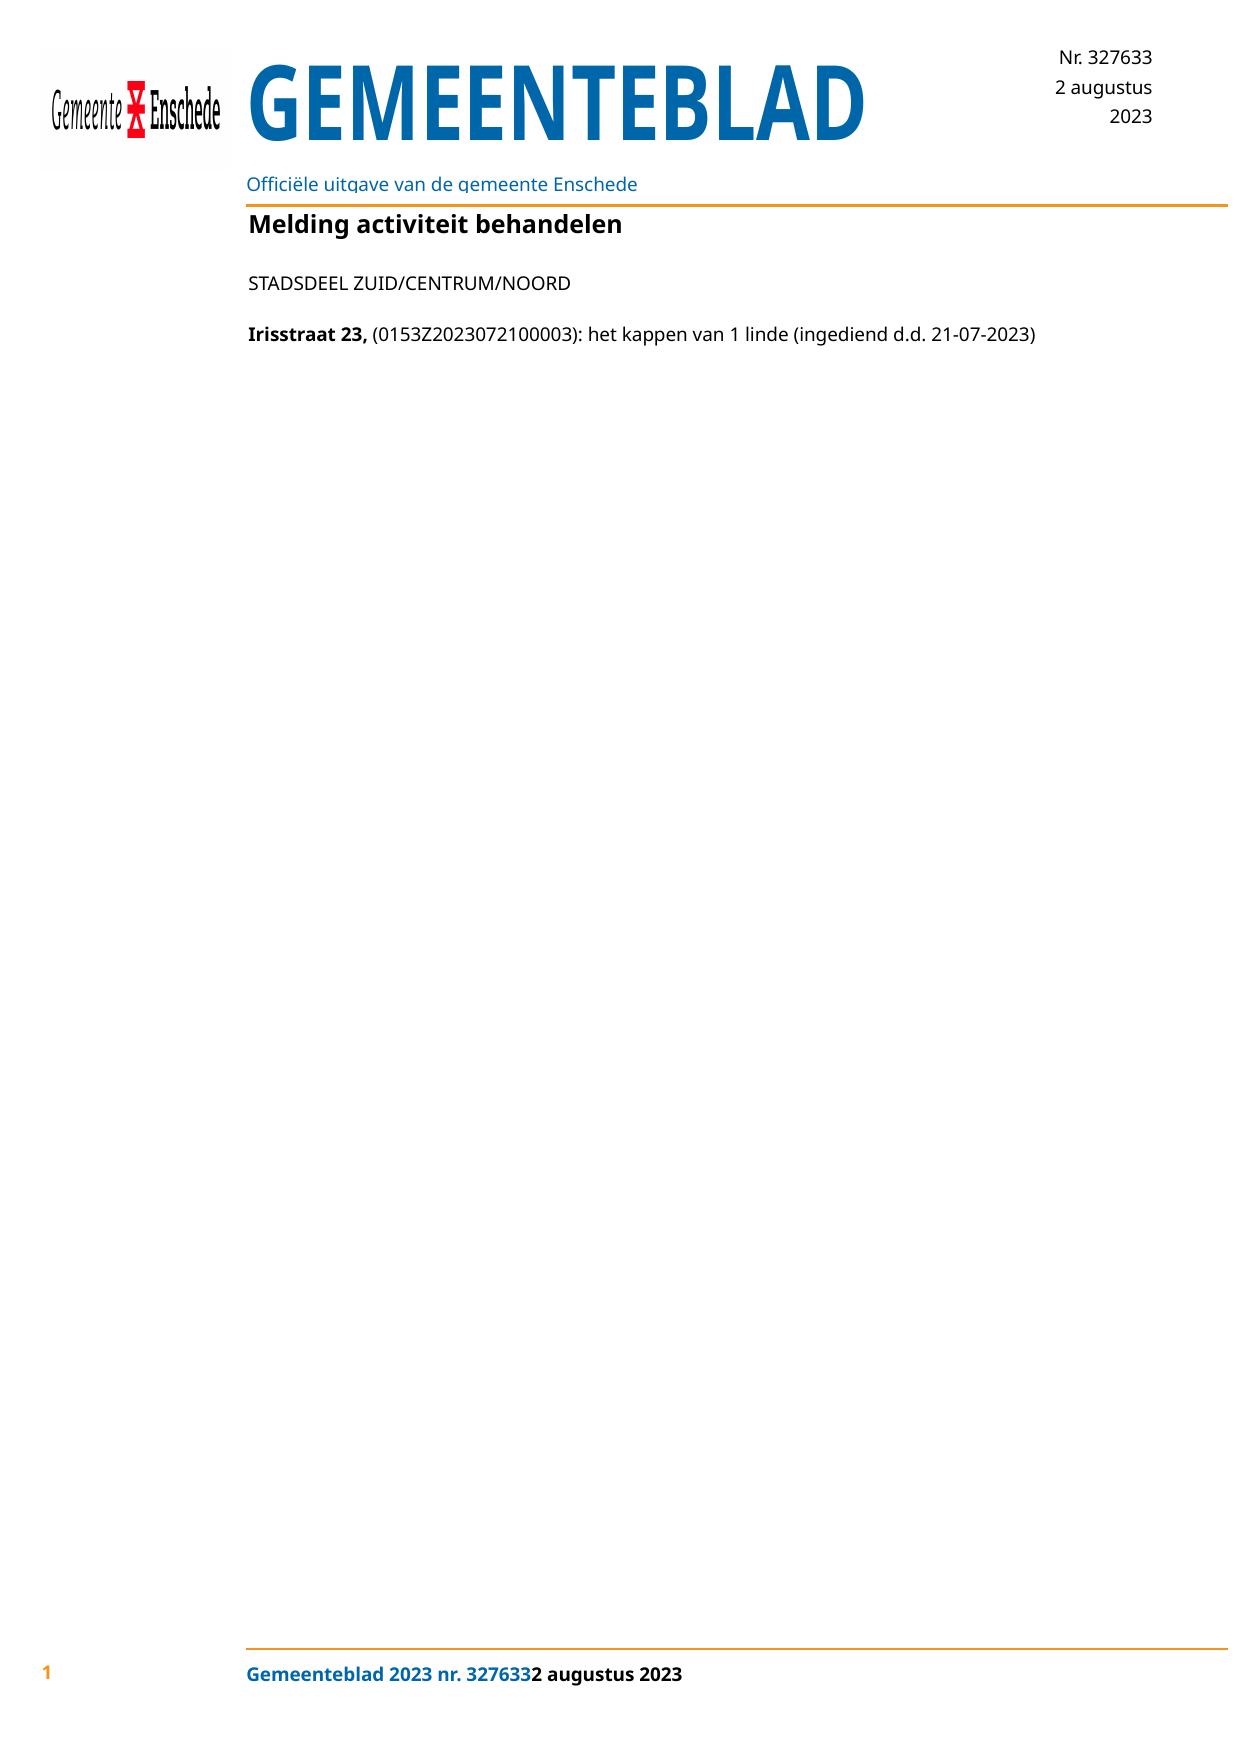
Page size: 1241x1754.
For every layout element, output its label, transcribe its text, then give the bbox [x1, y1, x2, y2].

text Irisstraat 23, (0153Z2023072100003): het kappen van 1 linde (ingediend d.d. 21-07-2023) [248, 321, 1152, 346]
picture [41, 47, 231, 172]
text Melding activiteit behandelen [248, 207, 1152, 241]
text STADSDEEL ZUID/CENTRUM/NOORD [248, 270, 1152, 296]
